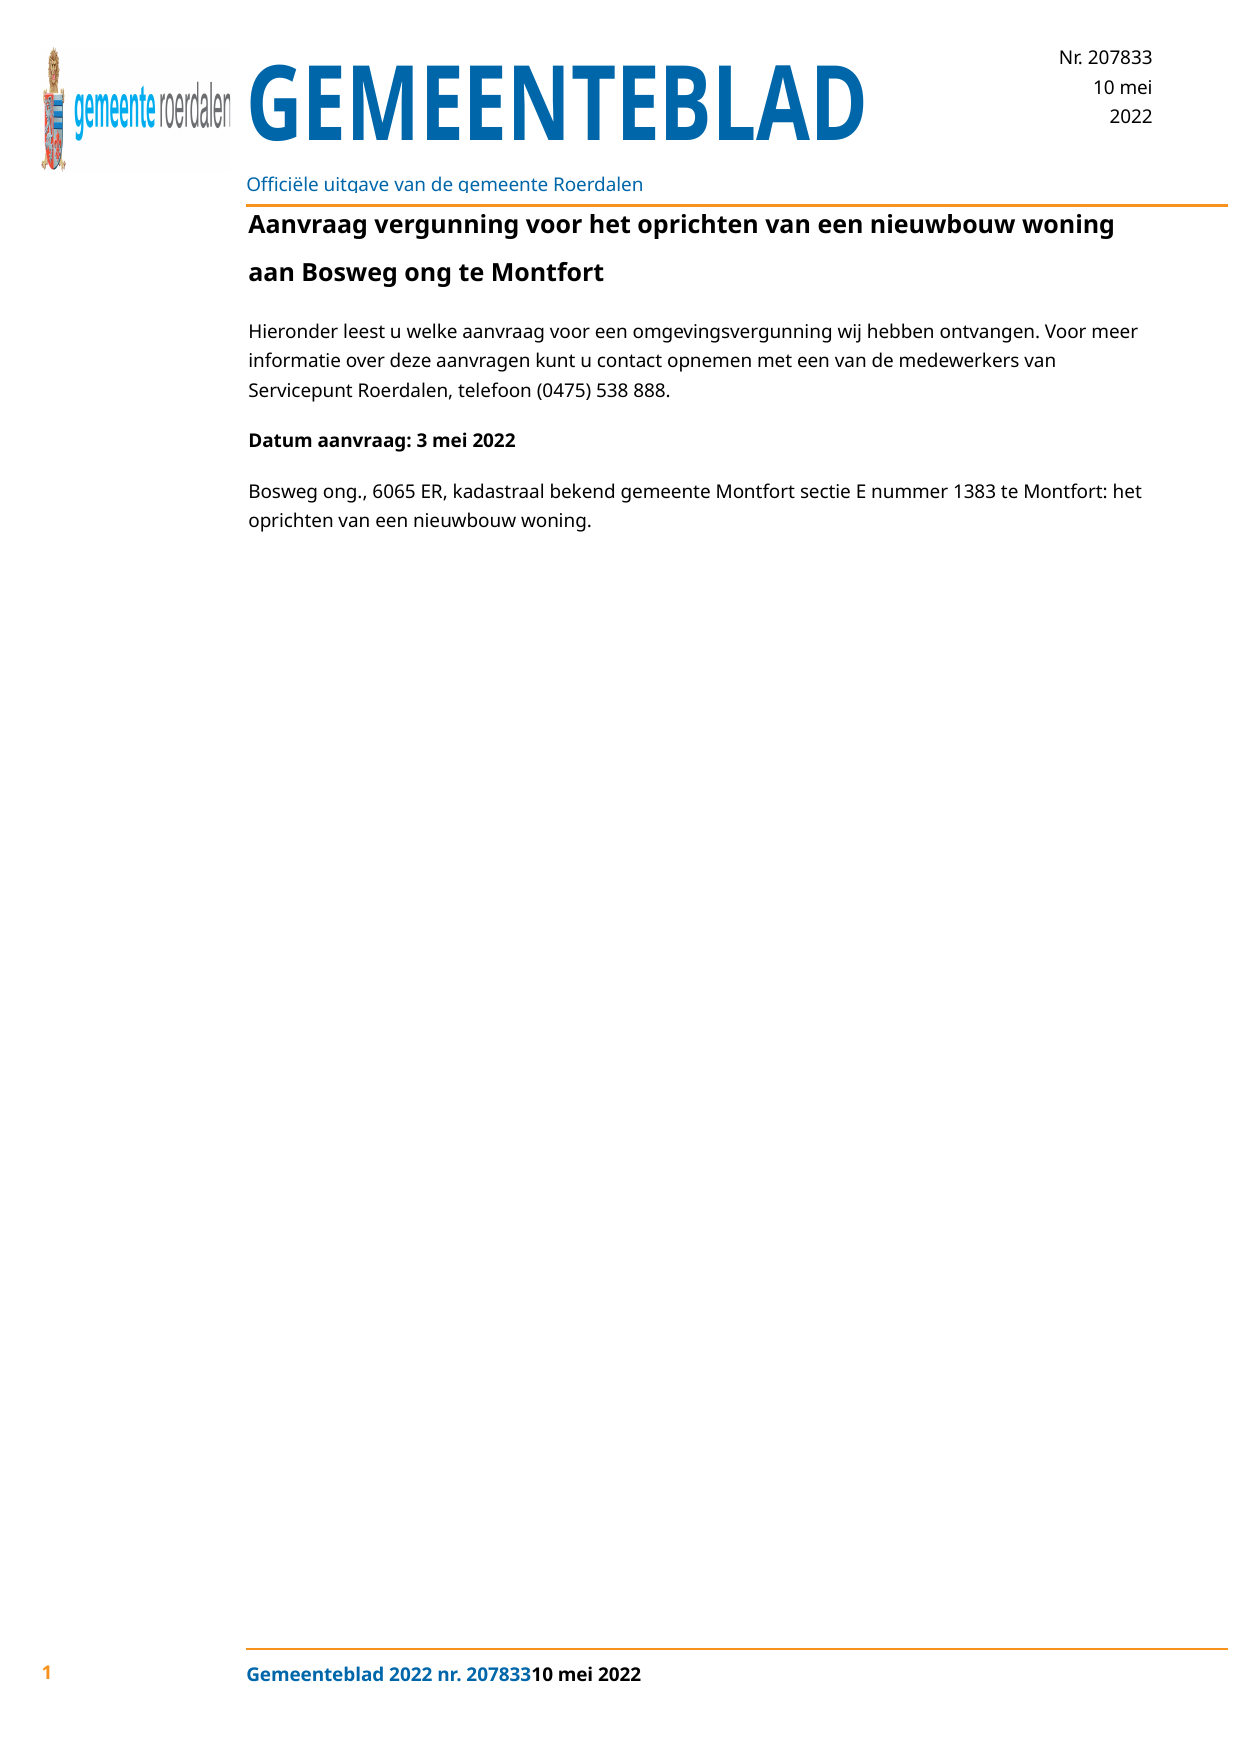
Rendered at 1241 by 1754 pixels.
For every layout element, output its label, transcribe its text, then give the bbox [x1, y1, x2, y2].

text Aanvraag vergunning voor het oprichten van een nieuwbouw woning aan Bosweg ong te Montfort [248, 207, 1152, 288]
picture [41, 47, 231, 172]
text Hieronder leest u welke aanvraag voor een omgevingsvergunning wij hebben ontvangen. Voor meer informatie over deze aanvragen kunt u contact opnemen met een van de medewerkers van Servicepunt Roerdalen, telefoon (0475) 538 888. [248, 318, 1152, 403]
text Bosweg ong., 6065 ER, kadastraal bekend gemeente Montfort sectie E nummer 1383 te Montfort: het oprichten van een nieuwbouw woning. [248, 478, 1152, 533]
text Datum aanvraag: 3 mei 2022 [248, 427, 1152, 453]
